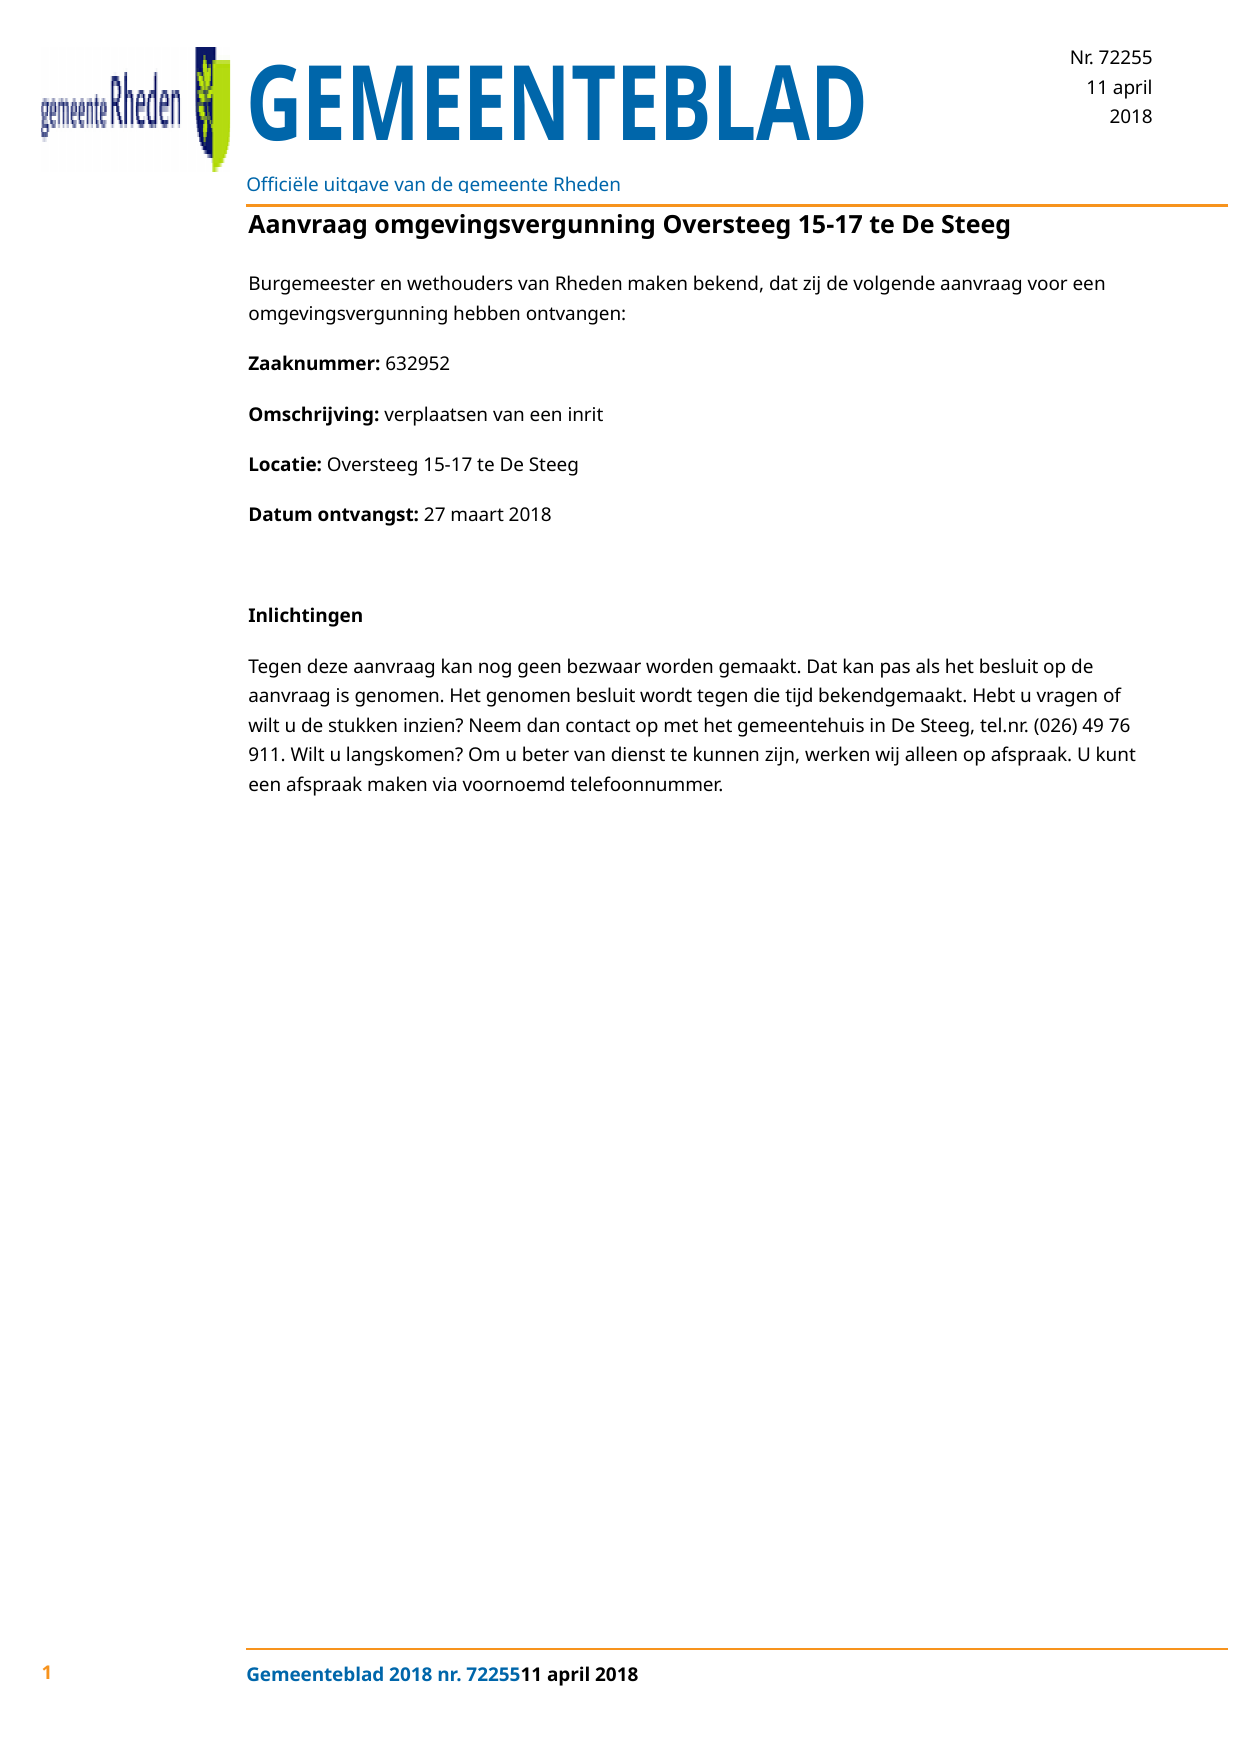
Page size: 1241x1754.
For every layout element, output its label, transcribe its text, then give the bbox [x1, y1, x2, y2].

picture [41, 47, 231, 172]
text Tegen deze aanvraag kan nog geen bezwaar worden gemaakt. Dat kan pas als het besluit op de aanvraag is genomen. Het genomen besluit wordt tegen die tijd bekendgemaakt. Hebt u vragen of wilt u de stukken inzien? Neem dan contact op met het gemeentehuis in De Steeg, tel.nr. (026) 49 76 911. Wilt u langskomen? Om u beter van dienst te kunnen zijn, werken wij alleen op afspraak. U kunt een afspraak maken via voornoemd telefoonnummer. [248, 653, 1152, 797]
text Locatie: Oversteeg 15-17 te De Steeg [248, 451, 1152, 477]
text Burgemeester en wethouders van Rheden maken bekend, dat zij de volgende aanvraag voor een omgevingsvergunning hebben ontvangen: [248, 270, 1152, 326]
text Datum ontvangst: 27 maart 2018 [248, 502, 1152, 527]
text Omschrijving: verplaatsen van een inrit [248, 401, 1152, 426]
text Inlichtingen [248, 602, 1152, 628]
text Aanvraag omgevingsvergunning Oversteeg 15-17 te De Steeg [248, 207, 1152, 241]
text Zaaknummer: 632952 [248, 350, 1152, 376]
